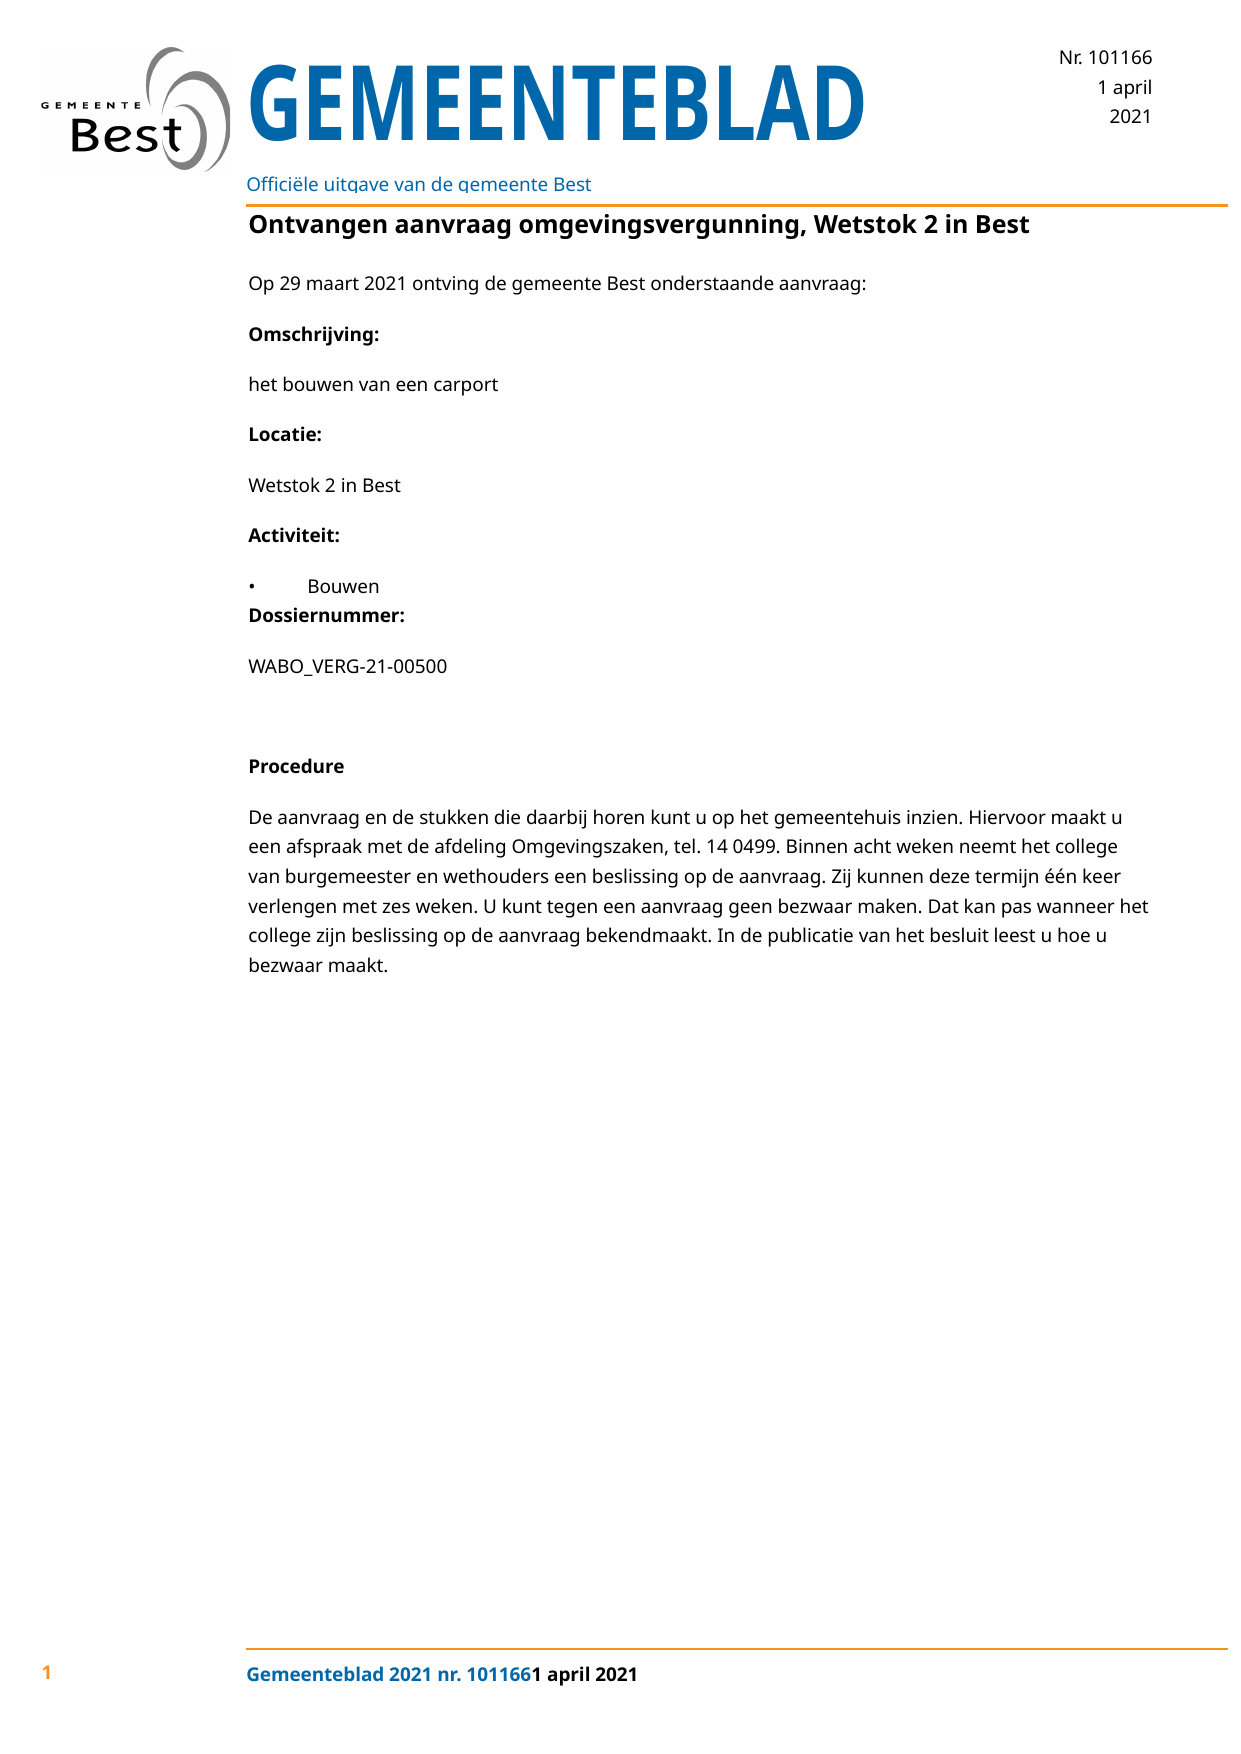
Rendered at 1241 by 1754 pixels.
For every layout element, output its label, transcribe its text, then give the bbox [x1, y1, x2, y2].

text WABO_VERG-21-00500 [248, 653, 1152, 678]
text Procedure [248, 754, 1152, 779]
picture [41, 47, 231, 172]
list Bouwen [248, 573, 1152, 598]
text Activiteit: [248, 522, 1152, 548]
text Dossiernummer: [248, 602, 1152, 628]
text Op 29 maart 2021 ontving de gemeente Best onderstaande aanvraag: [248, 270, 1152, 296]
text Locatie: [248, 422, 1152, 447]
text Omschrijving: [248, 321, 1152, 346]
text Ontvangen aanvraag omgevingsvergunning, Wetstok 2 in Best [248, 207, 1152, 241]
text het bouwen van een carport [248, 371, 1152, 397]
text De aanvraag en de stukken die daarbij horen kunt u op het gemeentehuis inzien. Hiervoor maakt u een afspraak met de afdeling Omgevingszaken, tel. 14 0499. Binnen acht weken neemt het college van burgemeester en wethouders een beslissing op de aanvraag. Zij kunnen deze termijn één keer verlengen met zes weken. U kunt tegen een aanvraag geen bezwaar maken. Dat kan pas wanneer het college zijn beslissing op de aanvraag bekendmaakt. In de publicatie van het besluit leest u hoe u bezwaar maakt. [248, 804, 1152, 978]
text Wetstok 2 in Best [248, 472, 1152, 498]
